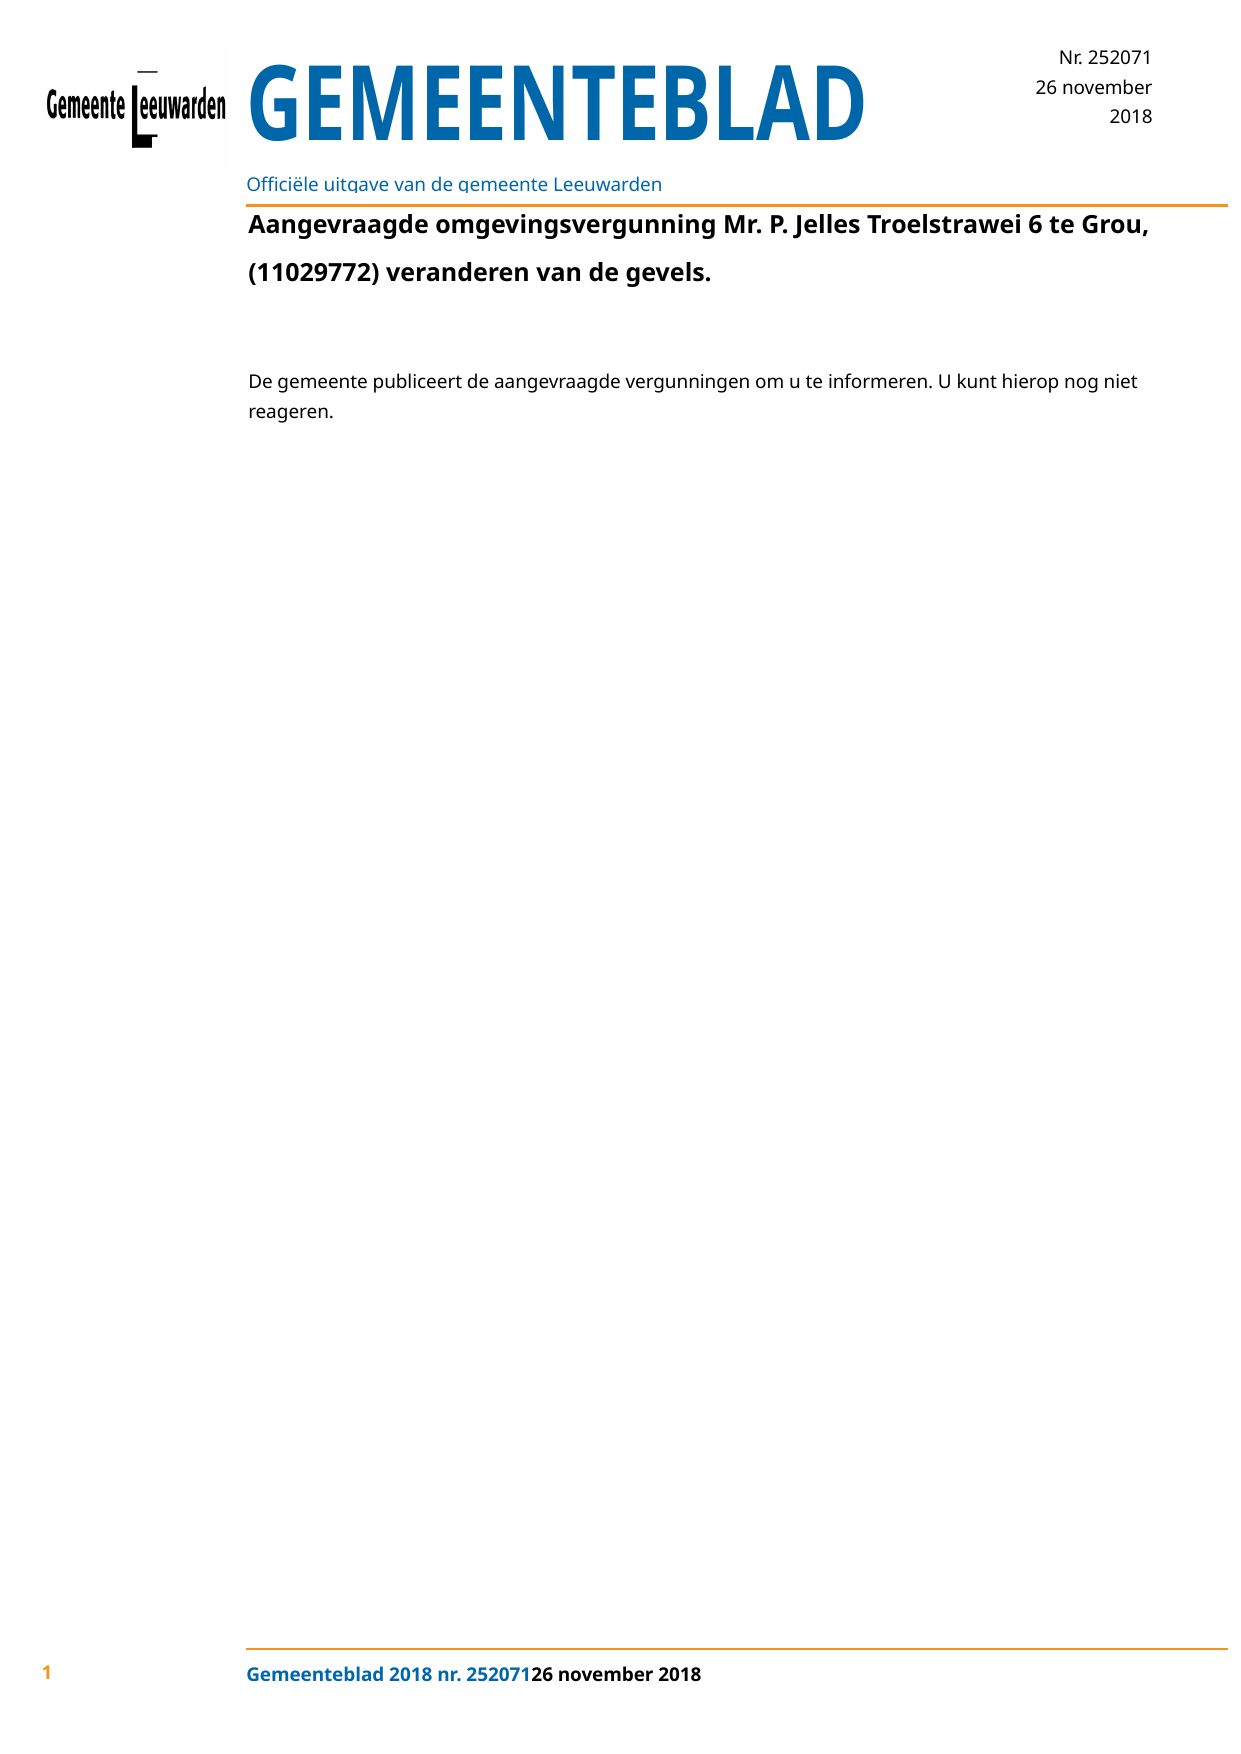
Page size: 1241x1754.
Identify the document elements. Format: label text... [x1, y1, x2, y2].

picture [41, 47, 231, 172]
text De gemeente publiceert de aangevraagde vergunningen om u te informeren. U kunt hierop nog niet reageren. [248, 368, 1152, 424]
text Aangevraagde omgevingsvergunning Mr. P. Jelles Troelstrawei 6 te Grou, (11029772) veranderen van de gevels. [248, 207, 1152, 288]
